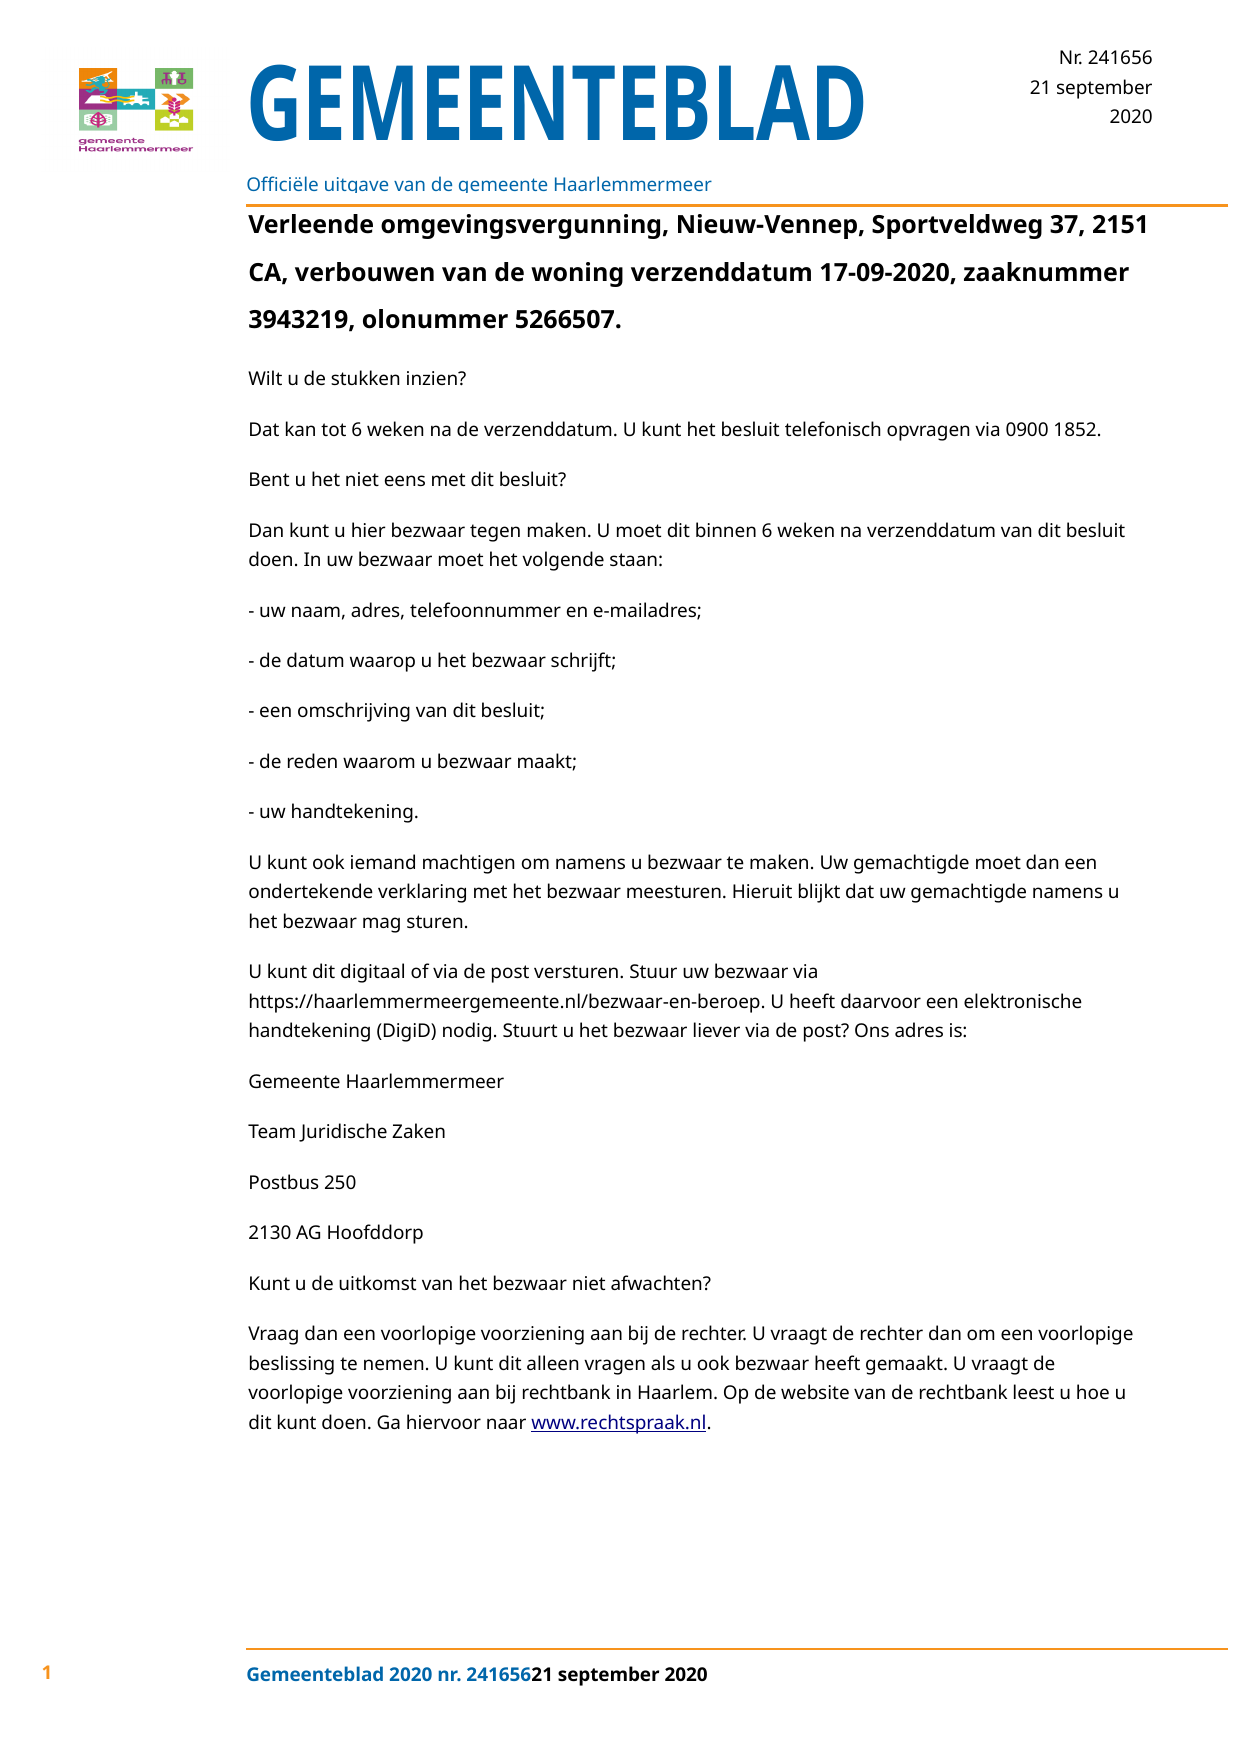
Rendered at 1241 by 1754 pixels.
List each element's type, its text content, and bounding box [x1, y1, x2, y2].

text - een omschrijving van dit besluit; [248, 698, 1152, 723]
text Dat kan tot 6 weken na de verzenddatum. U kunt het besluit telefonisch opvragen via 0900 1852. [248, 416, 1152, 442]
text Vraag dan een voorlopige voorziening aan bij de rechter. U vraagt de rechter dan om een voorlopige beslissing te nemen. U kunt dit alleen vragen als u ook bezwaar heeft gemaakt. U vraagt de voorlopige voorziening aan bij rechtbank in Haarlem. Op de website van de rechtbank leest u hoe u dit kunt doen. Ga hiervoor naar www.rechtspraak.nl. [248, 1320, 1152, 1434]
text Gemeente Haarlemmermeer [248, 1068, 1152, 1094]
picture [41, 47, 231, 172]
text U kunt ook iemand machtigen om namens u bezwaar te maken. Uw gemachtigde moet dan een ondertekende verklaring met het bezwaar meesturen. Hieruit blijkt dat uw gemachtigde namens u het bezwaar mag sturen. [248, 849, 1152, 934]
text - de datum waarop u het bezwaar schrijft; [248, 647, 1152, 673]
text Dan kunt u hier bezwaar tegen maken. U moet dit binnen 6 weken na verzenddatum van dit besluit doen. In uw bezwaar moet het volgende staan: [248, 517, 1152, 572]
text 2130 AG Hoofddorp [248, 1219, 1152, 1245]
text U kunt dit digitaal of via de post versturen. Stuur uw bezwaar via https://haarlemmermeergemeente.nl/bezwaar-en-beroep. U heeft daarvoor een elektronische handtekening (DigiD) nodig. Stuurt u het bezwaar liever via de post? Ons adres is: [248, 958, 1152, 1043]
text - uw handtekening. [248, 798, 1152, 824]
text Wilt u de stukken inzien? [248, 366, 1152, 391]
text Verleende omgevingsvergunning, Nieuw-Vennep, Sportveldweg 37, 2151 CA, verbouwen van de woning verzenddatum 17-09-2020, zaaknummer 3943219, olonummer 5266507. [248, 207, 1152, 336]
text Bent u het niet eens met dit besluit? [248, 466, 1152, 492]
text - uw naam, adres, telefoonnummer en e-mailadres; [248, 597, 1152, 622]
text Kunt u de uitkomst van het bezwaar niet afwachten? [248, 1270, 1152, 1295]
text Team Juridische Zaken [248, 1118, 1152, 1144]
text - de reden waarom u bezwaar maakt; [248, 748, 1152, 774]
text Postbus 250 [248, 1169, 1152, 1194]
